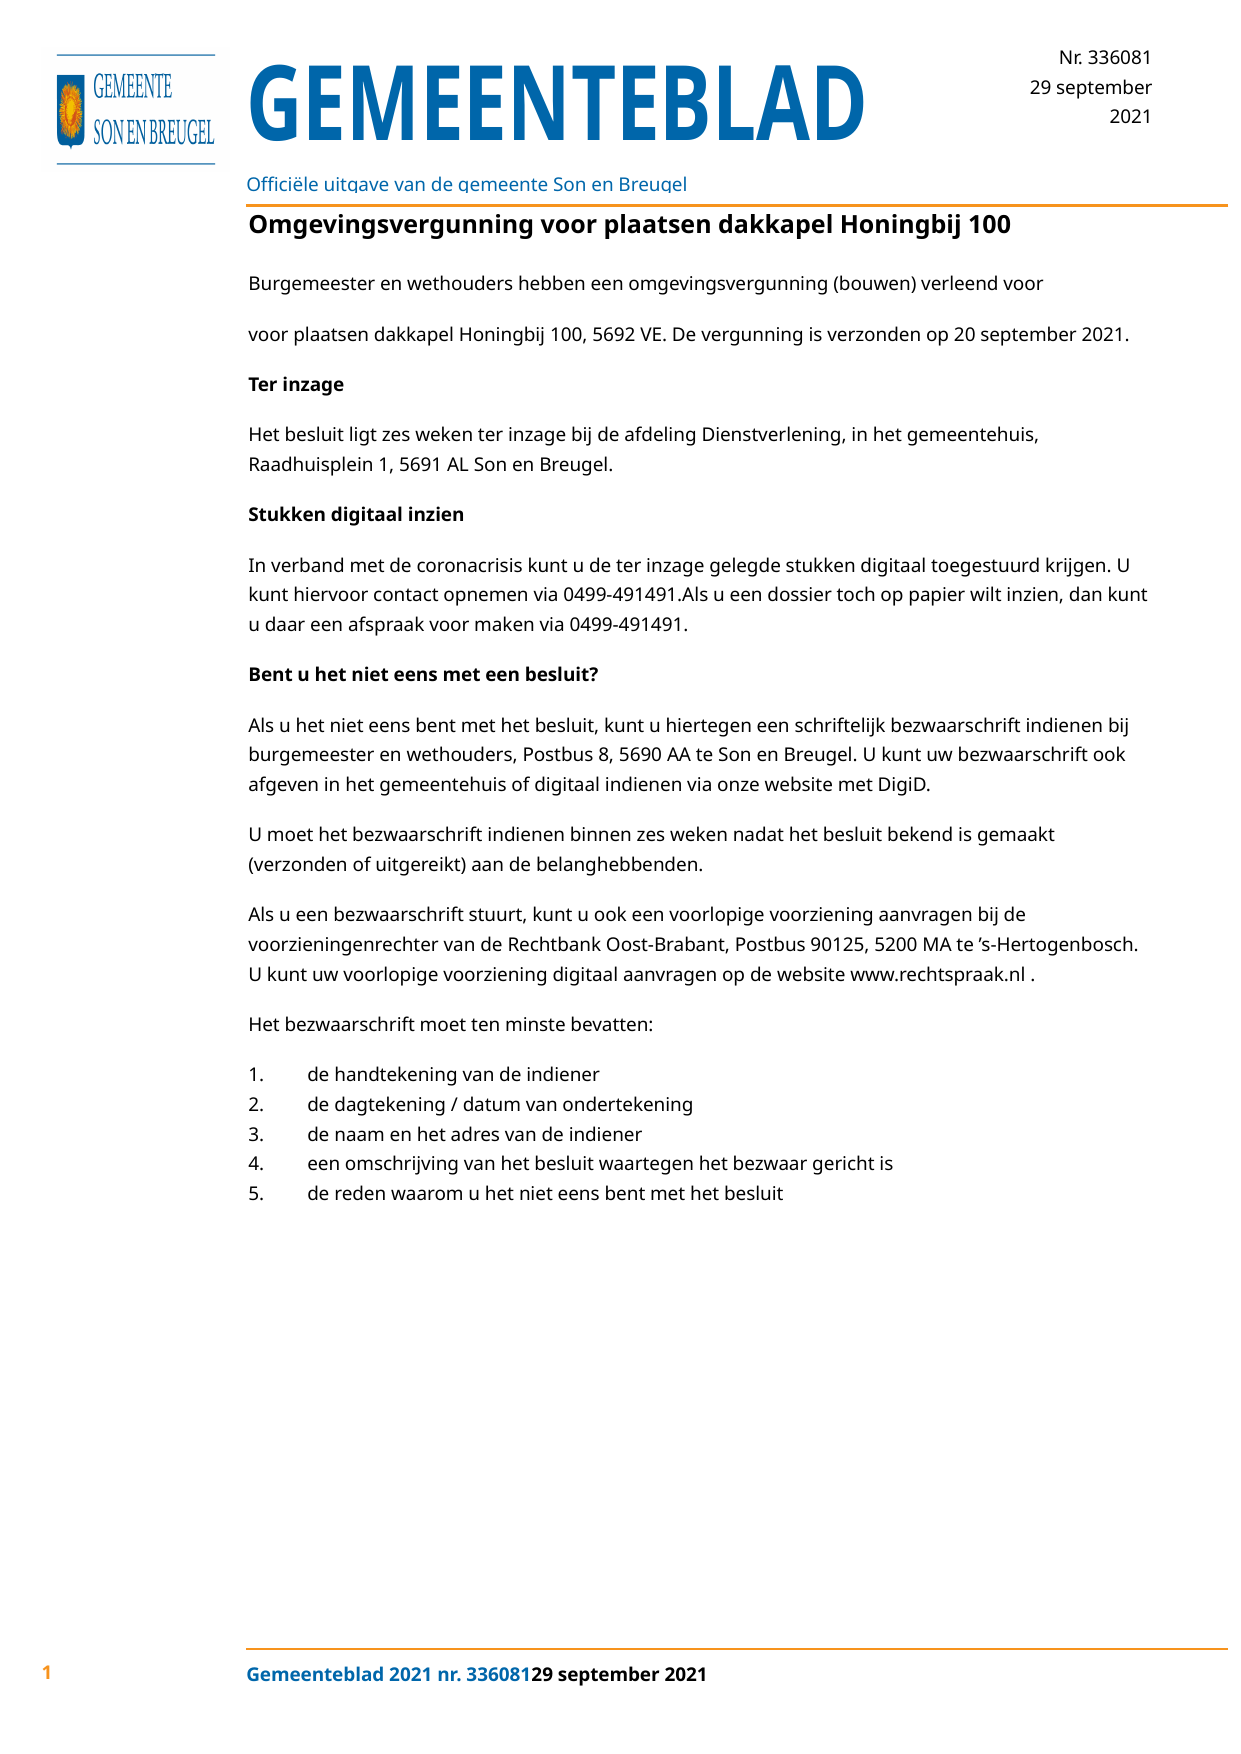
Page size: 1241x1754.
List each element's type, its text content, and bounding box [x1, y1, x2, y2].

text Ter inzage [248, 371, 1152, 397]
text Het bezwaarschrift moet ten minste bevatten: [248, 1011, 1152, 1037]
text Als u een bezwaarschrift stuurt, kunt u ook een voorlopige voorziening aanvragen bij de voorzieningenrechter van de Rechtbank Oost-Brabant, Postbus 90125, 5200 MA te ’s-Hertogenbosch. U kunt uw voorlopige voorziening digitaal aanvragen op de website www.rechtspraak.nl . [248, 902, 1152, 986]
picture [41, 47, 231, 172]
list de dagtekening / datum van ondertekening [248, 1091, 1152, 1117]
text Omgevingsvergunning voor plaatsen dakkapel Honingbij 100 [248, 207, 1152, 241]
list de reden waarom u het niet eens bent met het besluit [248, 1180, 1152, 1206]
list een omschrijving van het besluit waartegen het bezwaar gericht is [248, 1150, 1152, 1176]
list de naam en het adres van de indiener [248, 1121, 1152, 1146]
text U moet het bezwaarschrift indienen binnen zes weken nadat het besluit bekend is gemaakt (verzonden of uitgereikt) aan de belanghebbenden. [248, 822, 1152, 877]
text Bent u het niet eens met een besluit? [248, 662, 1152, 687]
text Als u het niet eens bent met het besluit, kunt u hiertegen een schriftelijk bezwaarschrift indienen bij burgemeester en wethouders, Postbus 8, 5690 AA te Son en Breugel. U kunt uw bezwaarschrift ook afgeven in het gemeentehuis of digitaal indienen via onze website met DigiD. [248, 712, 1152, 797]
text In verband met de coronacrisis kunt u de ter inzage gelegde stukken digitaal toegestuurd krijgen. U kunt hiervoor contact opnemen via 0499-491491.Als u een dossier toch op papier wilt inzien, dan kunt u daar een afspraak voor maken via 0499-491491. [248, 552, 1152, 637]
text Burgemeester en wethouders hebben een omgevingsvergunning (bouwen) verleend voor [248, 270, 1152, 296]
text Stukken digitaal inzien [248, 502, 1152, 527]
list de handtekening van de indiener [248, 1062, 1152, 1087]
text Het besluit ligt zes weken ter inzage bij de afdeling Dienstverlening, in het gemeentehuis, Raadhuisplein 1, 5691 AL Son en Breugel. [248, 422, 1152, 477]
text voor plaatsen dakkapel Honingbij 100, 5692 VE. De vergunning is verzonden op 20 september 2021. [248, 321, 1152, 346]
